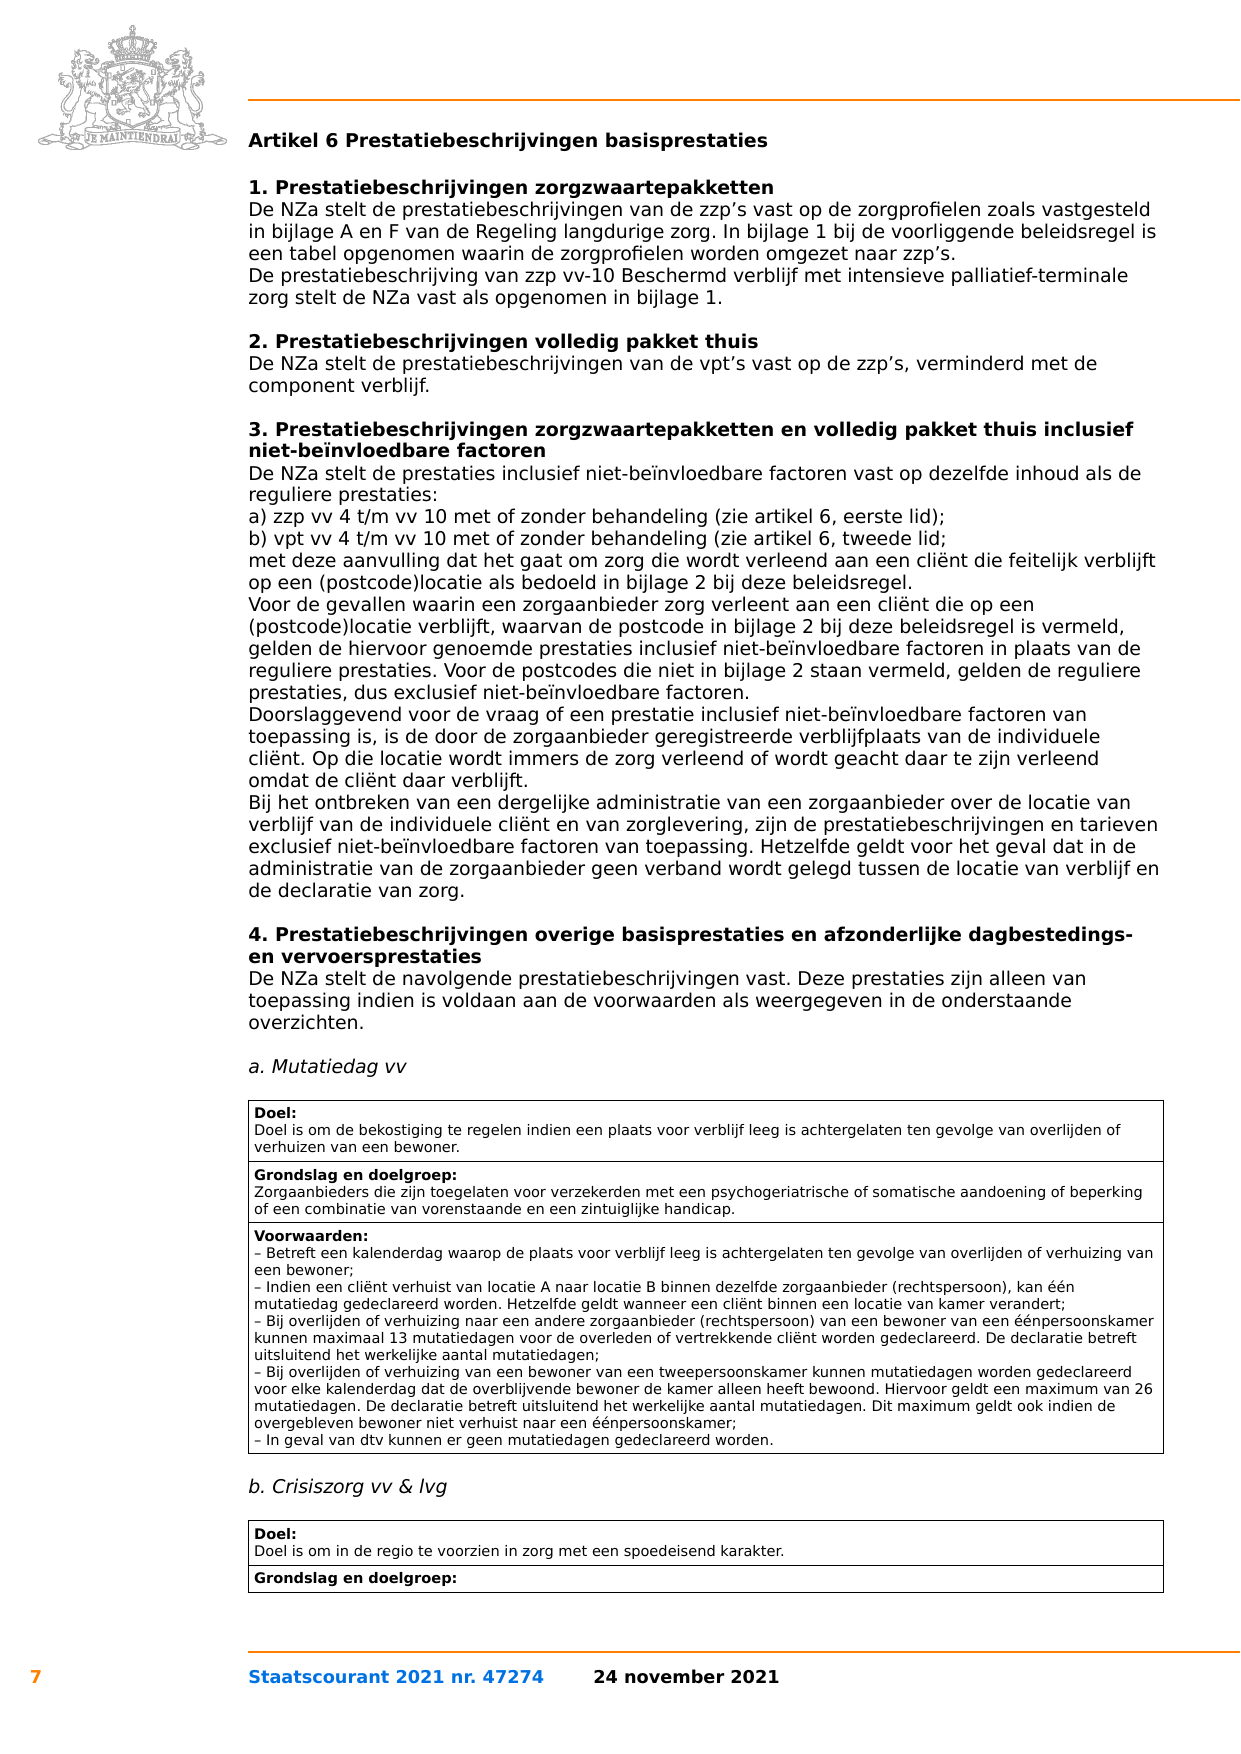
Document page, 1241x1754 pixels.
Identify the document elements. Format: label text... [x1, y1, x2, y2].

text De prestatiebeschrijving van zzp vv-10 Beschermd verblijf met intensieve palliatief-terminale zorg stelt de NZa vast als opgenomen in bijlage 1. [248, 265, 1163, 309]
text a) zzp vv 4 t/m vv 10 met of zonder behandeling (zie artikel 6, eerste lid); [248, 506, 1163, 528]
table_header Doel: Doel is om in de regio te voorzien in zorg met een spoedeisend karakter. [249, 1521, 1163, 1564]
subtitle Artikel 6 Prestatiebeschrijvingen basisprestaties [248, 130, 1163, 152]
text Bij het ontbreken van een dergelijke administratie van een zorgaanbieder over de locatie van verblijf van de individuele cliënt en van zorglevering, zijn de prestatiebeschrijvingen en tarieven exclusief niet-beïnvloedbare factoren van toepassing. Hetzelfde geldt voor het geval dat in de administratie van de zorgaanbieder geen verband wordt gelegd tussen de locatie van verblijf en de declaratie van zorg. [248, 792, 1163, 902]
text Voor de gevallen waarin een zorgaanbieder zorg verleent aan een cliënt die op een (postcode)locatie verblijft, waarvan de postcode in bijlage 2 bij deze beleidsregel is vermeld, gelden de hiervoor genoemde prestaties inclusief niet-beïnvloedbare factoren in plaats van de reguliere prestaties. Voor de postcodes die niet in bijlage 2 staan vermeld, gelden de reguliere prestaties, dus exclusief niet-beïnvloedbare factoren. [248, 594, 1163, 704]
text De NZa stelt de prestatiebeschrijvingen van de vpt’s vast op de zzp’s, verminderd met de component verblijf. [248, 353, 1163, 397]
text De NZa stelt de prestatiebeschrijvingen van de zzp’s vast op de zorgprofielen zoals vastgesteld in bijlage A en F van de Regeling langdurige zorg. In bijlage 1 bij de voorliggende beleidsregel is een tabel opgenomen waarin de zorgprofielen worden omgezet naar zzp’s. [248, 199, 1163, 265]
table_cell Voorwaarden: – Betreft een kalenderdag waarop de plaats voor verblijf leeg is achtergelaten ten gevolge van overlijden of verhuizing van een bewoner; – Indien een cliënt verhuist van locatie A naar locatie B binnen dezelfde zorgaanbieder (rechtspersoon), kan één mutatiedag gedeclareerd worden. Hetzelfde geldt wanneer een cliënt binnen een locatie van kamer verandert; – Bij overlijden of verhuizing naar een andere zorgaanbieder (rechtspersoon) van een bewoner van een éénpersoonskamer kunnen maximaal 13 mutatiedagen voor de overleden of vertrekkende cliënt worden gedeclareerd. De declaratie betreft uitsluitend het werkelijke aantal mutatiedagen; – Bij overlijden of verhuizing van een bewoner van een tweepersoonskamer kunnen mutatiedagen worden gedeclareerd voor elke kalenderdag dat de overblijvende bewoner de kamer alleen heeft bewoond. Hiervoor geldt een maximum van 26 mutatiedagen. De declaratie betreft uitsluitend het werkelijke aantal mutatiedagen. Dit maximum geldt ook indien de overgebleven bewoner niet verhuist naar een éénpersoonskamer; – In geval van dtv kunnen er geen mutatiedagen gedeclareerd worden. [249, 1223, 1163, 1453]
picture [38, 25, 227, 150]
text De NZa stelt de prestaties inclusief niet-beïnvloedbare factoren vast op dezelfde inhoud als de reguliere prestaties: [248, 462, 1163, 506]
subtitle 1. Prestatiebeschrijvingen zorgzwaartepakketten [248, 177, 1163, 199]
subtitle a. Mutatiedag vv [248, 1056, 1163, 1078]
table_header Doel: Doel is om de bekostiging te regelen indien een plaats voor verblijf leeg is achtergelaten ten gevolge van overlijden of verhuizen van een bewoner. [249, 1101, 1163, 1161]
subtitle 4. Prestatiebeschrijvingen overige basisprestaties en afzonderlijke dagbestedings- en vervoersprestaties [248, 924, 1163, 968]
text De NZa stelt de navolgende prestatiebeschrijvingen vast. Deze prestaties zijn alleen van toepassing indien is voldaan aan de voorwaarden als weergegeven in de onderstaande overzichten. [248, 968, 1163, 1034]
text met deze aanvulling dat het gaat om zorg die wordt verleend aan een cliënt die feitelijk verblijft op een (postcode)locatie als bedoeld in bijlage 2 bij deze beleidsregel. [248, 550, 1163, 594]
text b) vpt vv 4 t/m vv 10 met of zonder behandeling (zie artikel 6, tweede lid; [248, 528, 1163, 550]
table_cell Grondslag en doelgroep: Zorgaanbieders die zijn toegelaten voor verzekerden met een psychogeriatrische of somatische aandoening of beperking of een combinatie van vorenstaande en een zintuiglijke handicap. [249, 1162, 1163, 1222]
text Doorslaggevend voor de vraag of een prestatie inclusief niet-beïnvloedbare factoren van toepassing is, is de door de zorgaanbieder geregistreerde verblijfplaats van de individuele cliënt. Op die locatie wordt immers de zorg verleend of wordt geacht daar te zijn verleend omdat de cliënt daar verblijft. [248, 704, 1163, 792]
subtitle 2. Prestatiebeschrijvingen volledig pakket thuis [248, 331, 1163, 353]
subtitle b. Crisiszorg vv & lvg [248, 1476, 1163, 1498]
subtitle 3. Prestatiebeschrijvingen zorgzwaartepakketten en volledig pakket thuis inclusief niet-beïnvloedbare factoren [248, 418, 1163, 462]
table_cell Grondslag en doelgroep: [249, 1566, 1163, 1592]
